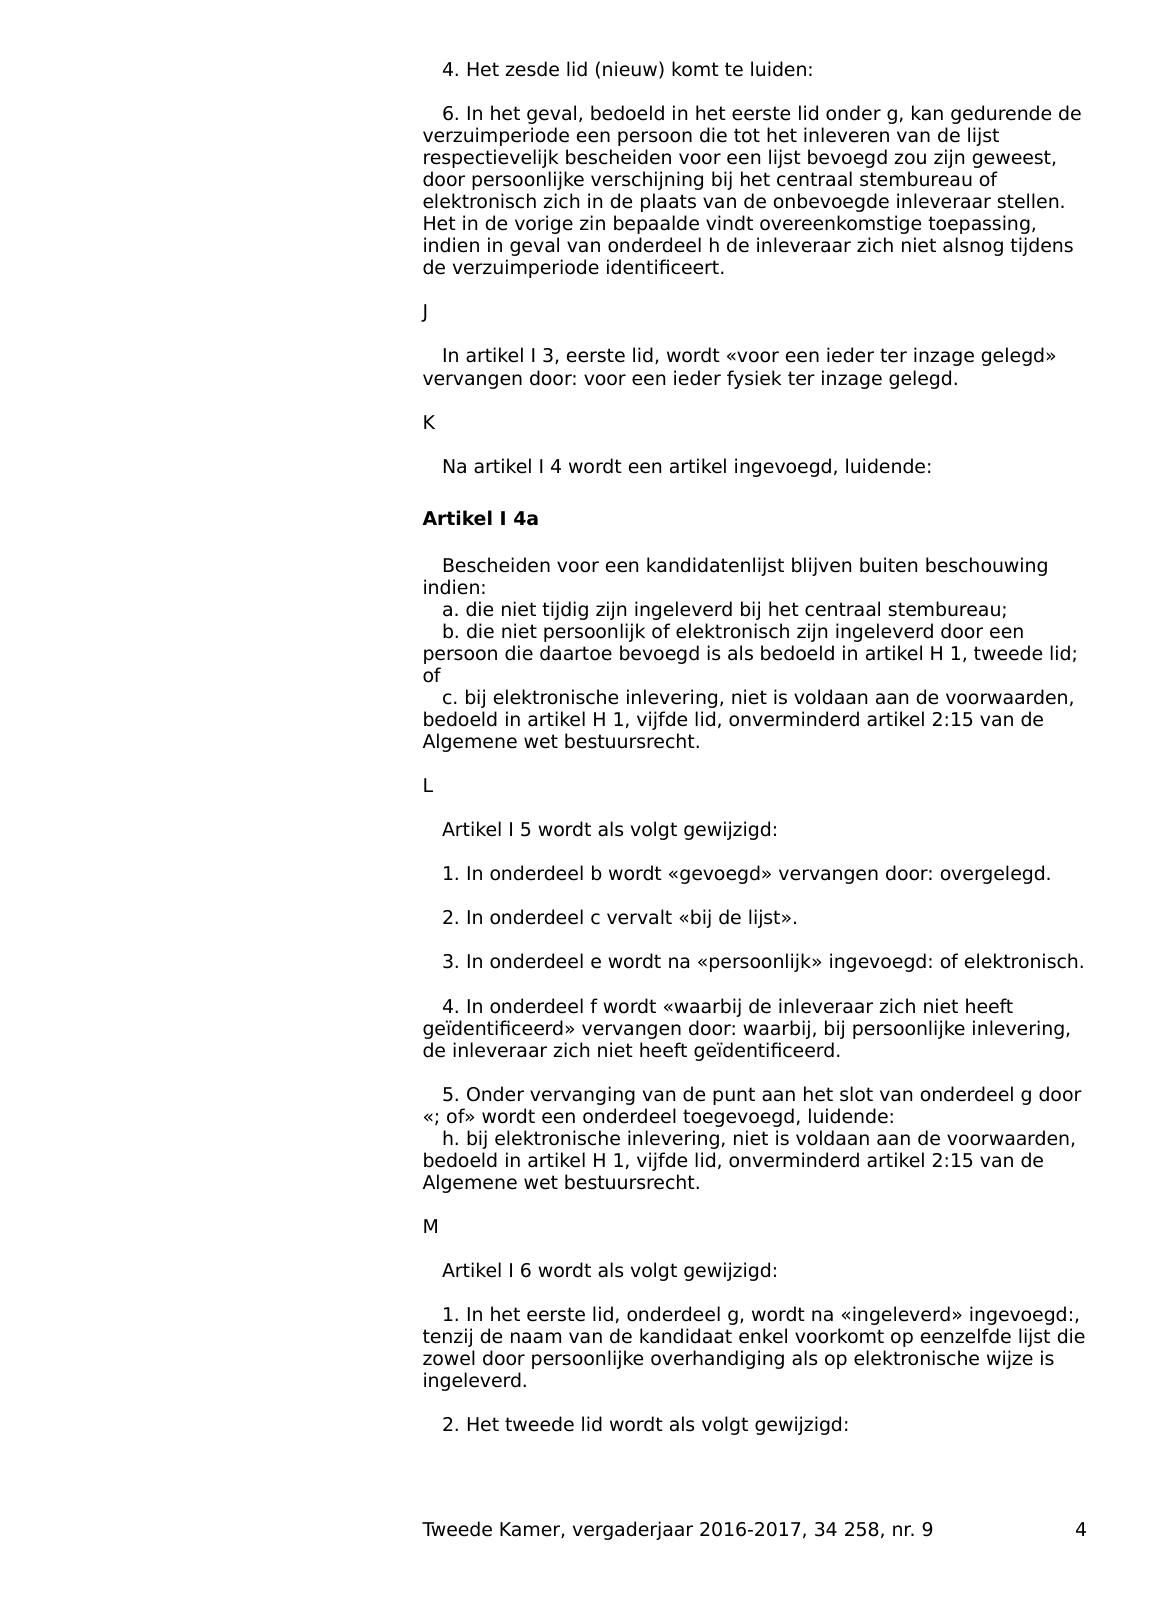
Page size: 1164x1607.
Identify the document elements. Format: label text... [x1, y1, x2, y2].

text L [422, 775, 1087, 797]
text M [422, 1216, 1087, 1238]
text 5. Onder vervanging van de punt aan het slot van onderdeel g door «; of» wordt een onderdeel toegevoegd, luidende: [422, 1084, 1087, 1128]
text 4. Het zesde lid (nieuw) komt te luiden: [422, 59, 1087, 81]
text 6. In het geval, bedoeld in het eerste lid onder g, kan gedurende de verzuimperiode een persoon die tot het inleveren van de lijst respectievelijk bescheiden voor een lijst bevoegd zou zijn geweest, door persoonlijke verschijning bij het centraal stembureau of elektronisch zich in de plaats van de onbevoegde inleveraar stellen. Het in de vorige zin bepaalde vindt overeenkomstige toepassing, indien in geval van onderdeel h de inleveraar zich niet alsnog tijdens de verzuimperiode identificeert. [422, 103, 1087, 279]
text 2. Het tweede lid wordt als volgt gewijzigd: [422, 1414, 1087, 1436]
text Bescheiden voor een kandidatenlijst blijven buiten beschouwing indien: [422, 555, 1087, 599]
text K [422, 412, 1087, 433]
text 2. In onderdeel c vervalt «bij de lijst». [422, 907, 1087, 929]
text c. bij elektronische inlevering, niet is voldaan aan de voorwaarden, bedoeld in artikel H 1, vijfde lid, onverminderd artikel 2:15 van de Algemene wet bestuursrecht. [422, 687, 1087, 752]
text 3. In onderdeel e wordt na «persoonlijk» ingevoegd: of elektronisch. [422, 951, 1087, 973]
text J [422, 301, 1087, 323]
text 4. In onderdeel f wordt «waarbij de inleveraar zich niet heeft geïdentificeerd» vervangen door: waarbij, bij persoonlijke inlevering, de inleveraar zich niet heeft geïdentificeerd. [422, 996, 1087, 1061]
text Artikel I 6 wordt als volgt gewijzigd: [422, 1260, 1087, 1282]
text 1. In het eerste lid, onderdeel g, wordt na «ingeleverd» ingevoegd:, tenzij de naam van de kandidaat enkel voorkomt op eenzelfde lijst die zowel door persoonlijke overhandiging als op elektronische wijze is ingeleverd. [422, 1304, 1087, 1392]
text h. bij elektronische inlevering, niet is voldaan aan de voorwaarden, bedoeld in artikel H 1, vijfde lid, onverminderd artikel 2:15 van de Algemene wet bestuursrecht. [422, 1128, 1087, 1193]
text In artikel I 3, eerste lid, wordt «voor een ieder ter inzage gelegd» vervangen door: voor een ieder fysiek ter inzage gelegd. [422, 345, 1087, 389]
text Artikel I 5 wordt als volgt gewijzigd: [422, 819, 1087, 841]
subtitle Artikel I 4a [422, 508, 1087, 530]
text b. die niet persoonlijk of elektronisch zijn ingeleverd door een persoon die daartoe bevoegd is als bedoeld in artikel H 1, tweede lid; of [422, 621, 1087, 687]
text 1. In onderdeel b wordt «gevoegd» vervangen door: overgelegd. [422, 863, 1087, 885]
text a. die niet tijdig zijn ingeleverd bij het centraal stembureau; [422, 599, 1087, 621]
text Na artikel I 4 wordt een artikel ingevoegd, luidende: [422, 456, 1087, 478]
